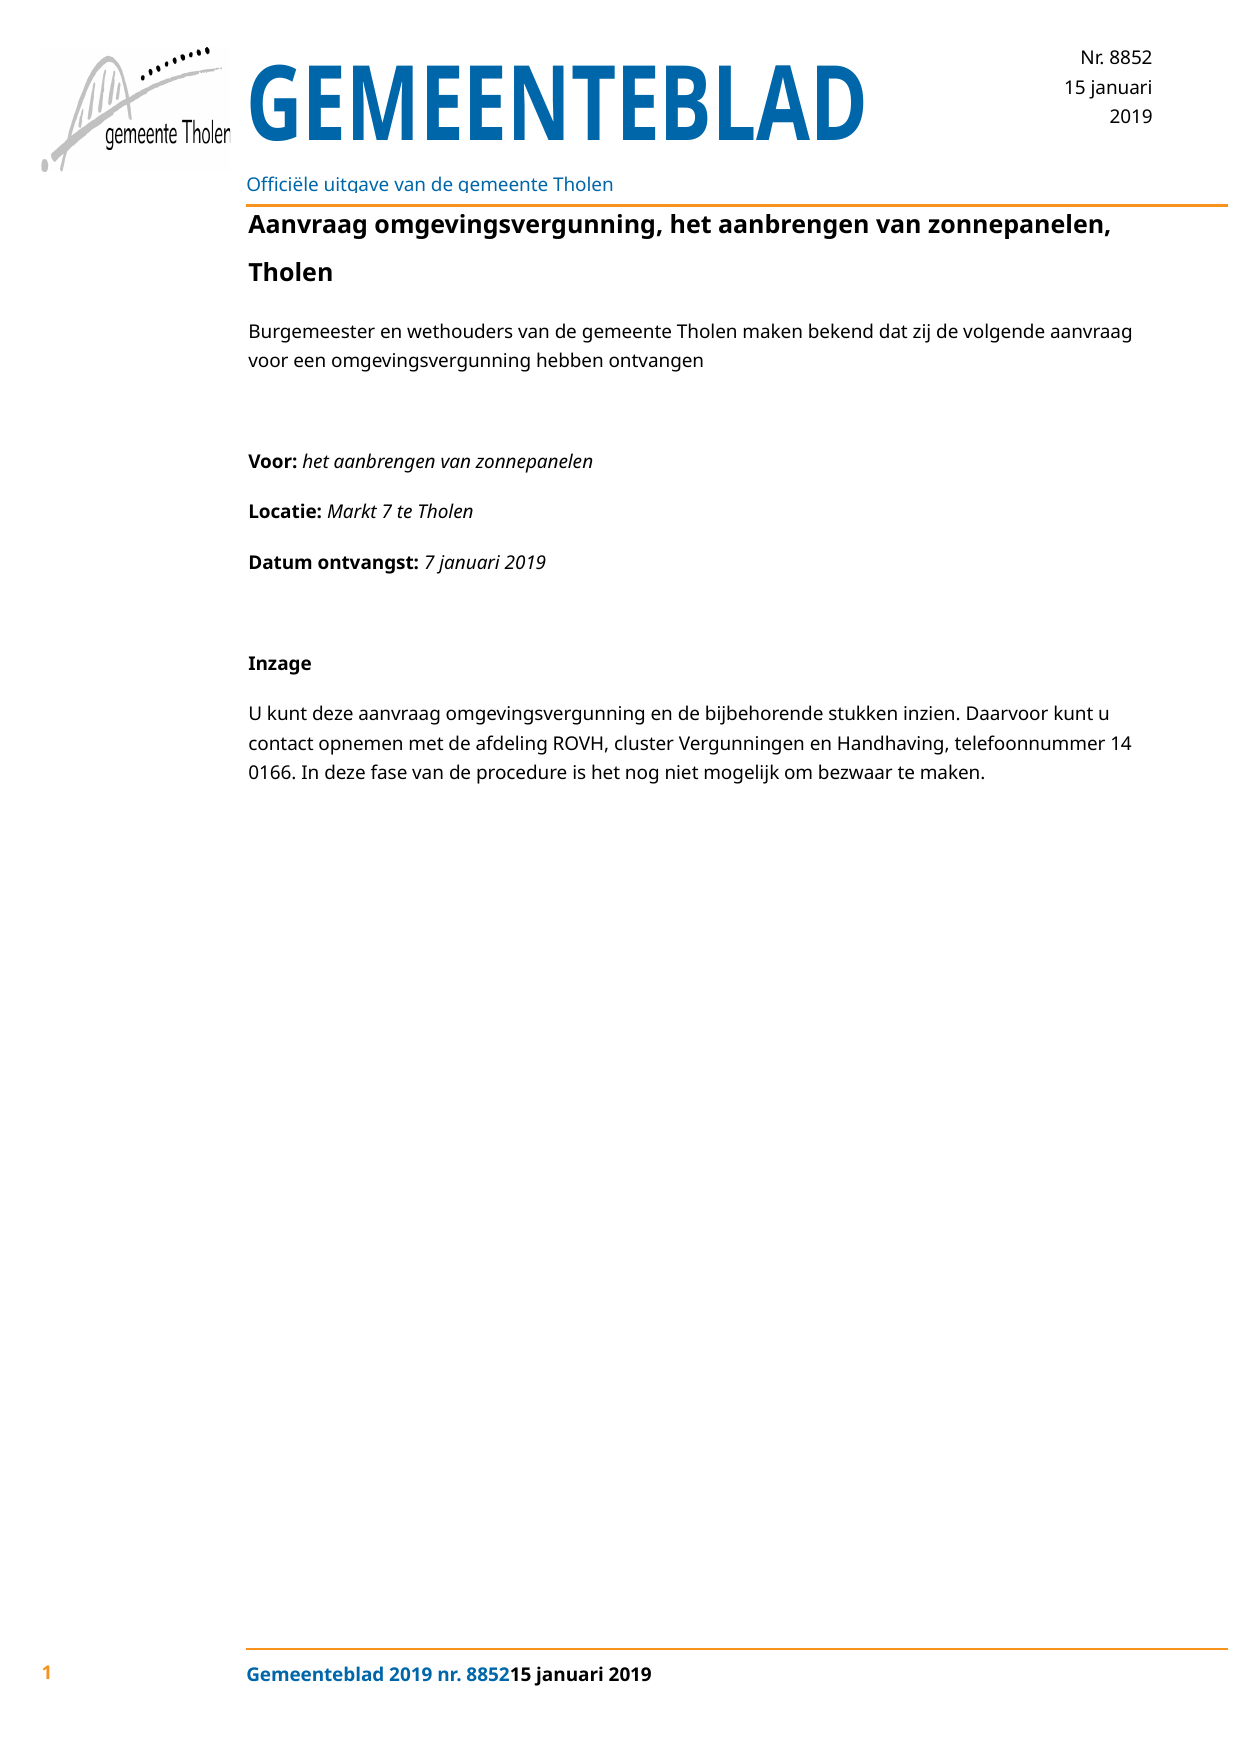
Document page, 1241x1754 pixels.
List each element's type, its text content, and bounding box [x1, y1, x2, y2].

text U kunt deze aanvraag omgevingsvergunning en de bijbehorende stukken inzien. Daarvoor kunt u contact opnemen met de afdeling ROVH, cluster Vergunningen en Handhaving, telefoonnummer 14 0166. In deze fase van de procedure is het nog niet mogelijk om bezwaar te maken. [248, 700, 1152, 785]
text Burgemeester en wethouders van de gemeente Tholen maken bekend dat zij de volgende aanvraag voor een omgevingsvergunning hebben ontvangen [248, 318, 1152, 373]
text Locatie: Markt 7 te Tholen [248, 499, 1152, 524]
text Inzage [248, 650, 1152, 676]
text Voor: het aanbrengen van zonnepanelen [248, 448, 1152, 474]
text Datum ontvangst: 7 januari 2019 [248, 549, 1152, 575]
text Aanvraag omgevingsvergunning, het aanbrengen van zonnepanelen, Tholen [248, 207, 1152, 288]
picture [41, 47, 231, 172]
